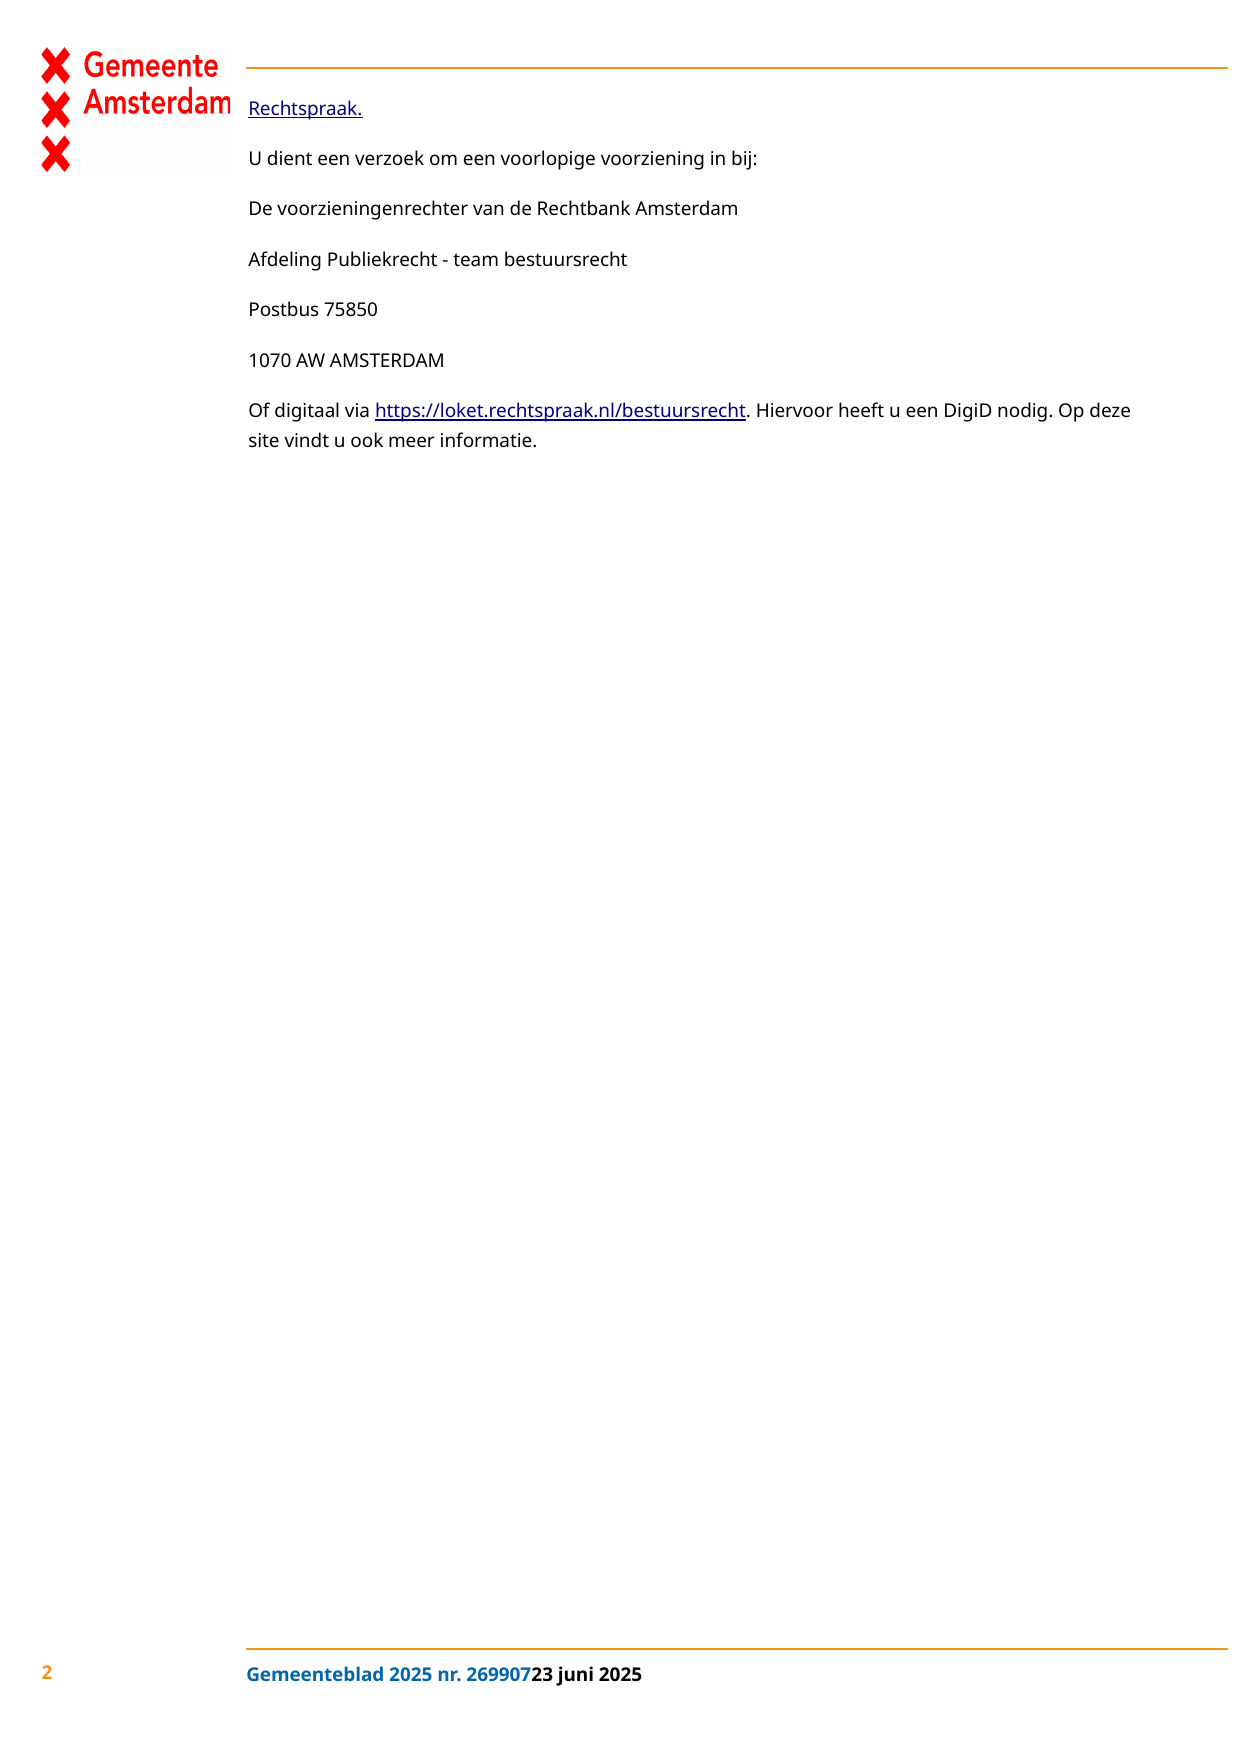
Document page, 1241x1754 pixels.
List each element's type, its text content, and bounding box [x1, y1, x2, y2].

text Afdeling Publiekrecht - team bestuursrecht [248, 246, 1152, 272]
text Of digitaal via https://loket.rechtspraak.nl/bestuursrecht. Hiervoor heeft u een DigiD nodig. Op deze site vindt u ook meer informatie. [248, 397, 1152, 453]
picture [41, 47, 231, 172]
text Postbus 75850 [248, 296, 1152, 322]
text Rechtspraak. [248, 95, 1152, 121]
text 1070 AW AMSTERDAM [248, 347, 1152, 373]
text U dient een verzoek om een voorlopige voorziening in bij: [248, 145, 1152, 171]
text De voorzieningenrechter van de Rechtbank Amsterdam [248, 196, 1152, 221]
